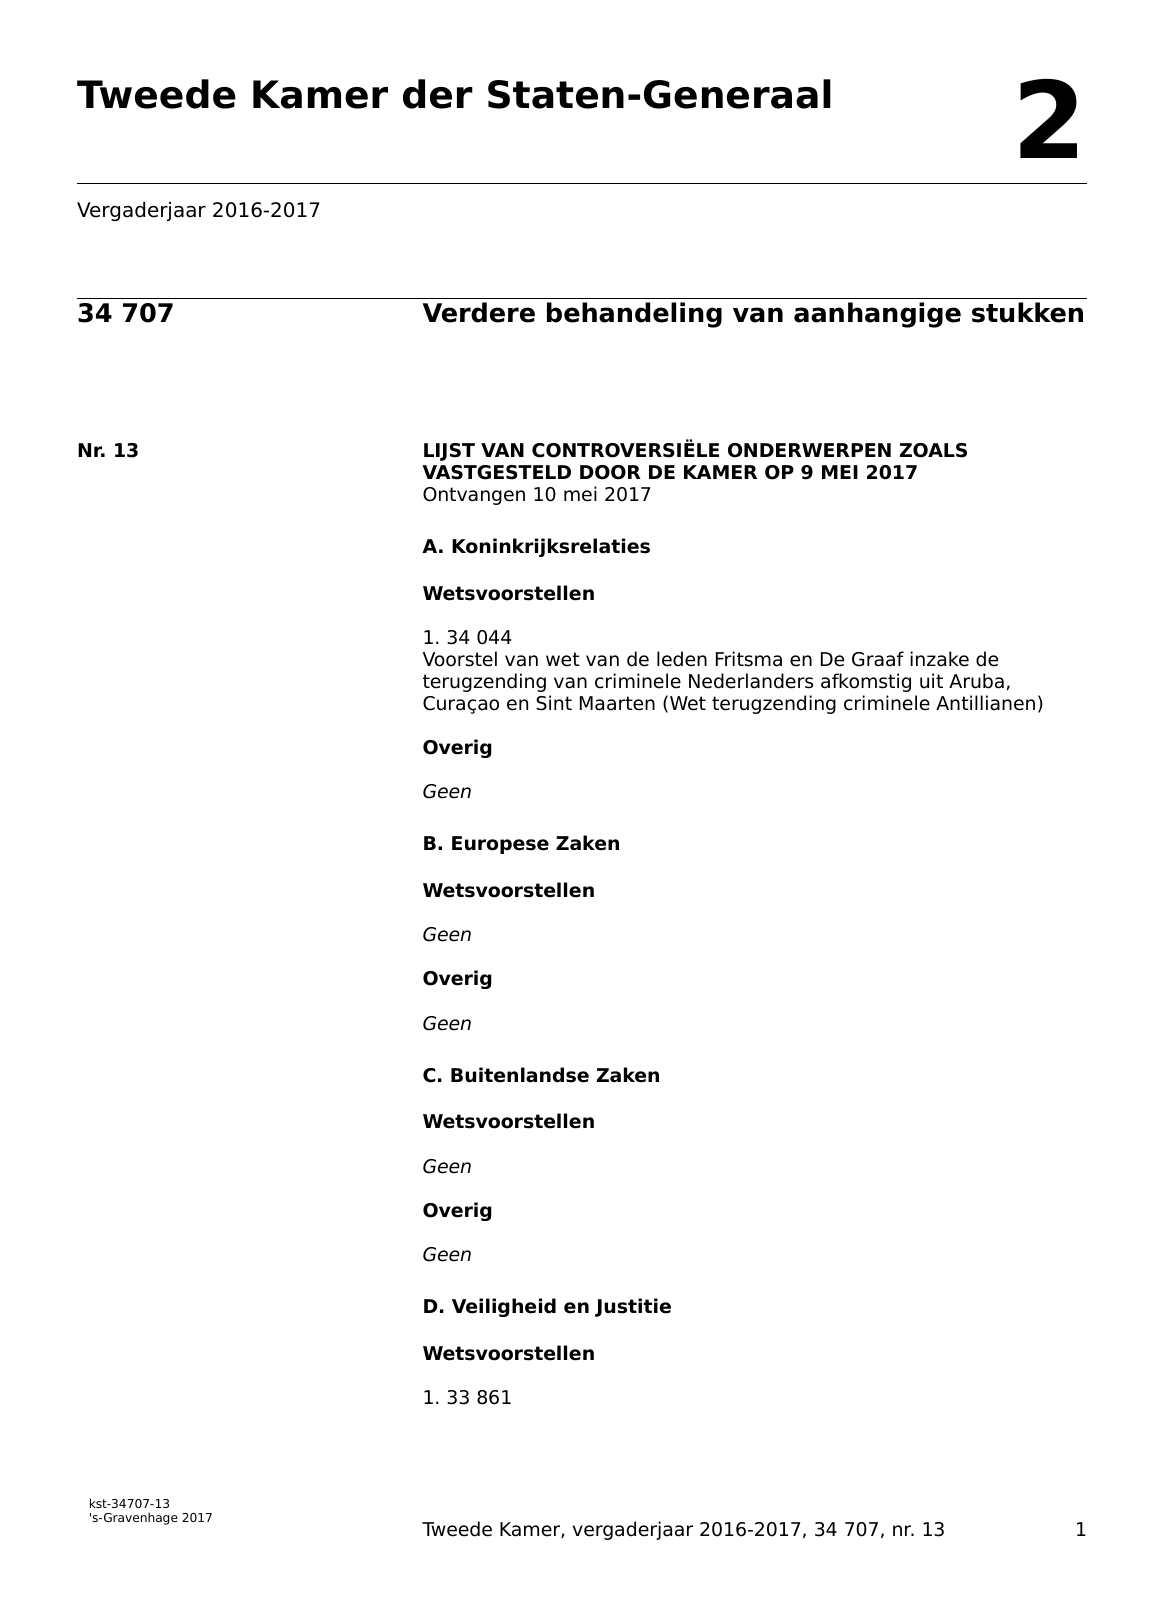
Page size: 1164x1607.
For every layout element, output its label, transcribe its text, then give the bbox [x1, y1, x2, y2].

subtitle D. Veiligheid en Justitie [422, 1296, 1087, 1318]
text kst-34707-13 [88, 1497, 323, 1511]
text Ontvangen 10 mei 2017 [422, 484, 1087, 506]
table_cell Vergaderjaar 2016-2017 [77, 184, 1087, 298]
subtitle A. Koninkrijksrelaties [422, 536, 1087, 558]
text Geen [422, 781, 1087, 803]
text Geen [422, 1244, 1087, 1266]
subtitle Wetsvoorstellen [422, 1343, 1087, 1365]
text 1. 34 044 [422, 627, 1087, 649]
subtitle Overig [422, 968, 1087, 990]
text Voorstel van wet van de leden Fritsma en De Graaf inzake de terugzending van criminele Nederlanders afkomstig uit Aruba, Curaçao en Sint Maarten (Wet terugzending criminele Antillianen) [422, 649, 1087, 715]
subtitle Wetsvoorstellen [422, 880, 1087, 902]
text Geen [422, 1012, 1087, 1034]
subtitle Wetsvoorstellen [422, 583, 1087, 604]
table_header 2 [886, 59, 1087, 183]
subtitle Overig [422, 737, 1087, 759]
subtitle Overig [422, 1200, 1087, 1222]
text Geen [422, 924, 1087, 946]
subtitle Nr. 13 LIJST VAN CONTROVERSIËLE ONDERWERPEN ZOALS VASTGESTELD DOOR DE KAMER OP 9 MEI 2017 [77, 440, 1087, 484]
text 1. 33 861 [422, 1387, 1087, 1409]
subtitle C. Buitenlandse Zaken [422, 1064, 1087, 1086]
subtitle B. Europese Zaken [422, 833, 1087, 855]
text 's-Gravenhage 2017 [88, 1511, 323, 1525]
text Geen [422, 1156, 1087, 1178]
table_header Tweede Kamer der Staten-Generaal [77, 59, 886, 183]
subtitle 34 707 Verdere behandeling van aanhangige stukken [77, 299, 1087, 329]
subtitle Wetsvoorstellen [422, 1111, 1087, 1133]
